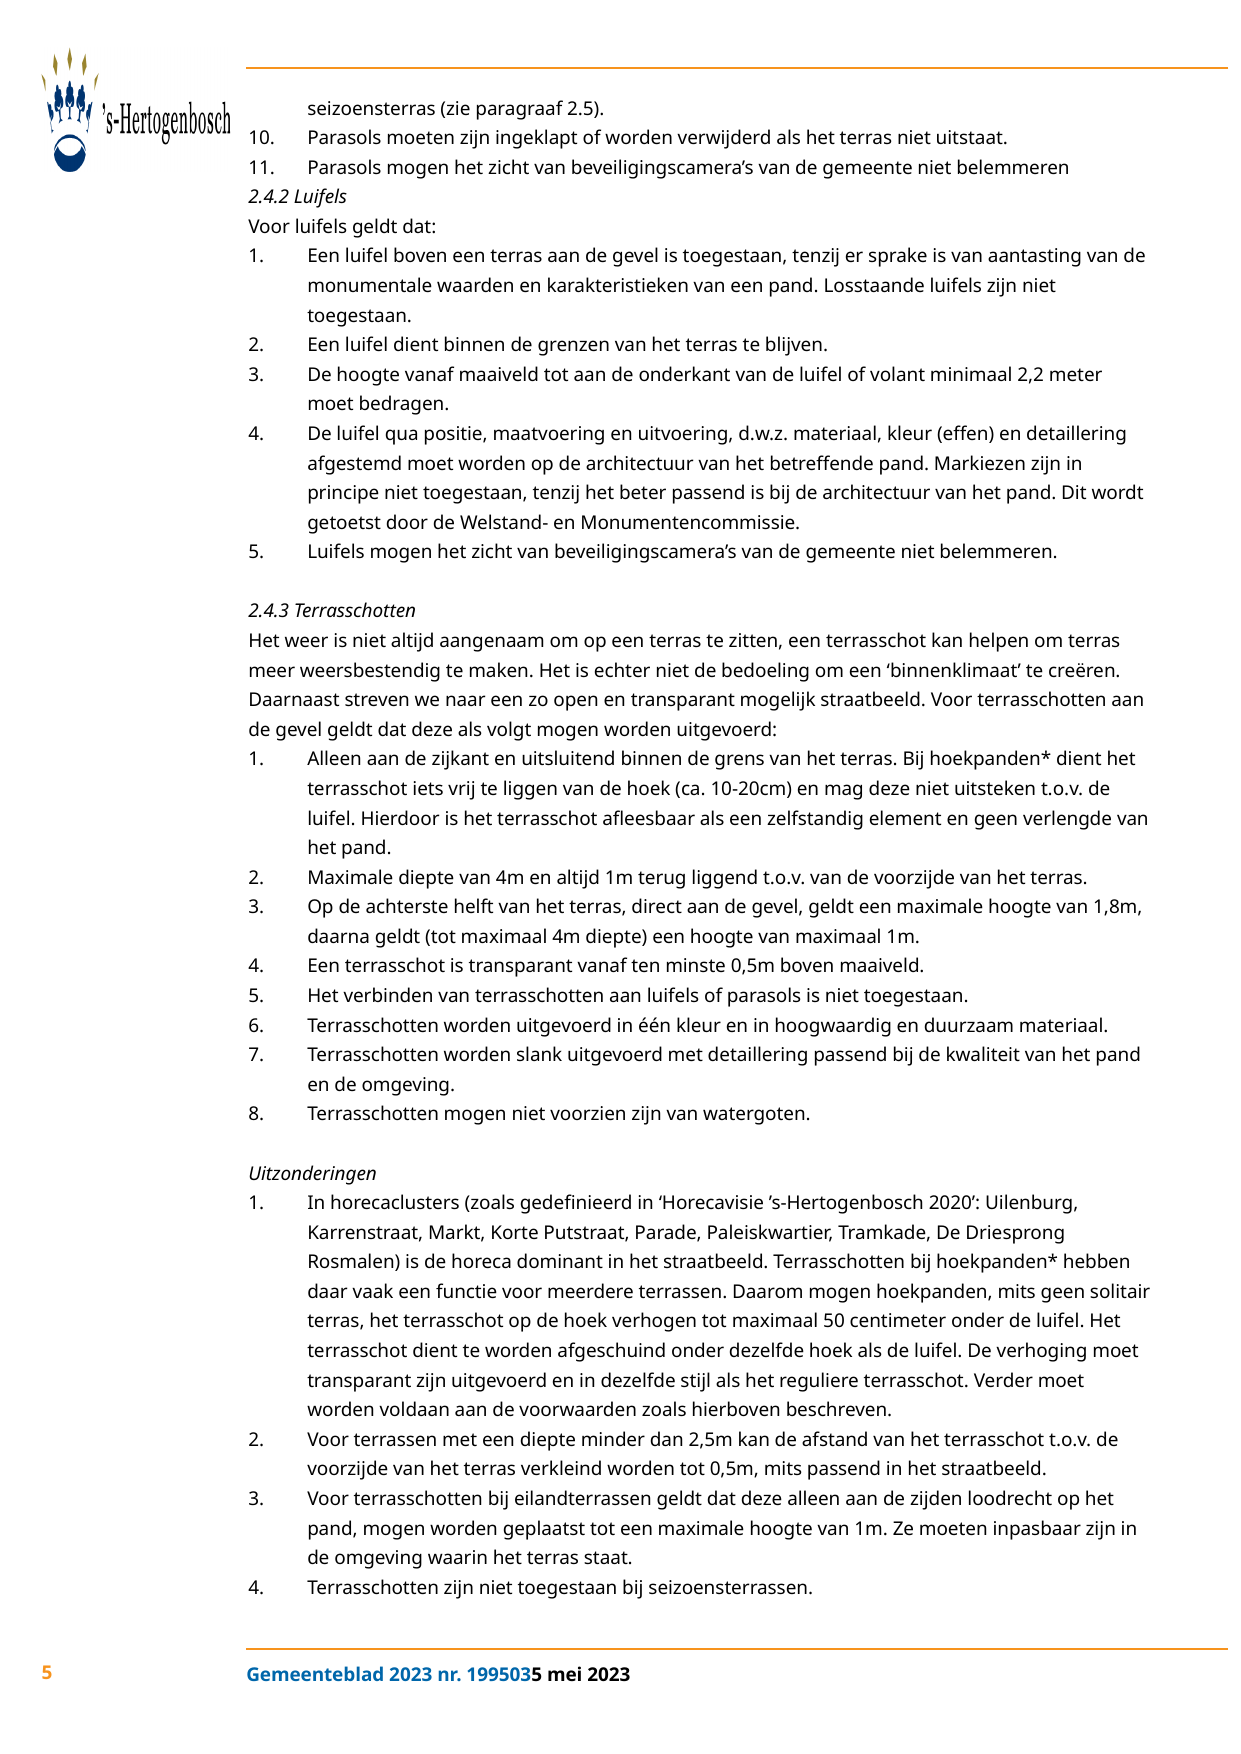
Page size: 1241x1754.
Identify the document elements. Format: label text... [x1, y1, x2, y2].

text 2.4.2 Luifels [248, 183, 1152, 209]
list In horecaclusters (zoals gedefinieerd in ‘Horecavisie ’s-Hertogenbosch 2020’: Uilenburg, Karrenstraat, Markt, Korte Putstraat, Parade, Paleiskwartier, Tramkade, De Driesprong Rosmalen) is de horeca dominant in het straatbeeld. Terrasschotten bij hoekpanden* hebben daar vaak een functie voor meerdere terrassen. Daarom mogen hoekpanden, mits geen solitair terras, het terrasschot op de hoek verhogen tot maximaal 50 centimeter onder de luifel. Het terrasschot dient te worden afgeschuind onder dezelfde hoek als de luifel. De verhoging moet transparant zijn uitgevoerd en in dezelfde stijl als het reguliere terrasschot. Verder moet worden voldaan aan de voorwaarden zoals hierboven beschreven. [248, 1189, 1152, 1422]
list Op de achterste helft van het terras, direct aan de gevel, geldt een maximale hoogte van 1,8m, daarna geldt (tot maximaal 4m diepte) een hoogte van maximaal 1m. [248, 893, 1152, 949]
list Terrasschotten zijn niet toegestaan bij seizoensterrassen. [248, 1574, 1152, 1600]
text Het weer is niet altijd aangenaam om op een terras te zitten, een terrasschot kan helpen om terras meer weersbestendig te maken. Het is echter niet de bedoeling om een ‘binnenklimaat’ te creëren. Daarnaast streven we naar een zo open en transparant mogelijk straatbeeld. Voor terrasschotten aan de gevel geldt dat deze als volgt mogen worden uitgevoerd: [248, 627, 1152, 742]
list Voor terrassen met een diepte minder dan 2,5m kan de afstand van het terrasschot t.o.v. de voorzijde van het terras verkleind worden tot 0,5m, mits passend in het straatbeeld. [248, 1426, 1152, 1481]
list Parasols mogen het zicht van beveiligingscamera’s van de gemeente niet belemmeren [248, 154, 1152, 180]
list Terrasschotten worden slank uitgevoerd met detaillering passend bij de kwaliteit van het pand en de omgeving. [248, 1041, 1152, 1097]
list Een luifel dient binnen de grenzen van het terras te blijven. [248, 331, 1152, 357]
text Uitzonderingen [248, 1160, 1152, 1186]
list seizoensterras (zie paragraaf 2.5). [248, 95, 1152, 121]
list Maximale diepte van 4m en altijd 1m terug liggend t.o.v. van de voorzijde van het terras. [248, 864, 1152, 890]
list De hoogte vanaf maaiveld tot aan de onderkant van de luifel of volant minimaal 2,2 meter moet bedragen. [248, 361, 1152, 416]
list Parasols moeten zijn ingeklapt of worden verwijderd als het terras niet uitstaat. [248, 124, 1152, 150]
list Terrasschotten worden uitgevoerd in één kleur en in hoogwaardig en duurzaam materiaal. [248, 1012, 1152, 1038]
picture [41, 47, 231, 172]
list Voor terrasschotten bij eilandterrassen geldt dat deze alleen aan de zijden loodrecht op het pand, mogen worden geplaatst tot een maximale hoogte van 1m. Ze moeten inpasbaar zijn in de omgeving waarin het terras staat. [248, 1485, 1152, 1570]
text Voor luifels geldt dat: [248, 213, 1152, 239]
list De luifel qua positie, maatvoering en uitvoering, d.w.z. materiaal, kleur (effen) en detaillering afgestemd moet worden op de architectuur van het betreffende pand. Markiezen zijn in principe niet toegestaan, tenzij het beter passend is bij de architectuur van het pand. Dit wordt getoetst door de Welstand- en Monumentencommissie. [248, 420, 1152, 535]
list Het verbinden van terrasschotten aan luifels of parasols is niet toegestaan. [248, 982, 1152, 1008]
list Een luifel boven een terras aan de gevel is toegestaan, tenzij er sprake is van aantasting van de monumentale waarden en karakteristieken van een pand. Losstaande luifels zijn niet toegestaan. [248, 243, 1152, 328]
list Terrasschotten mogen niet voorzien zijn van watergoten. [248, 1101, 1152, 1126]
list Alleen aan de zijkant en uitsluitend binnen de grens van het terras. Bij hoekpanden* dient het terrasschot iets vrij te liggen van de hoek (ca. 10-20cm) en mag deze niet uitsteken t.o.v. de luifel. Hierdoor is het terrasschot afleesbaar als een zelfstandig element en geen verlengde van het pand. [248, 746, 1152, 860]
list Een terrasschot is transparant vanaf ten minste 0,5m boven maaiveld. [248, 953, 1152, 978]
text 2.4.3 Terrasschotten [248, 598, 1152, 623]
list Luifels mogen het zicht van beveiligingscamera’s van de gemeente niet belemmeren. [248, 538, 1152, 564]
